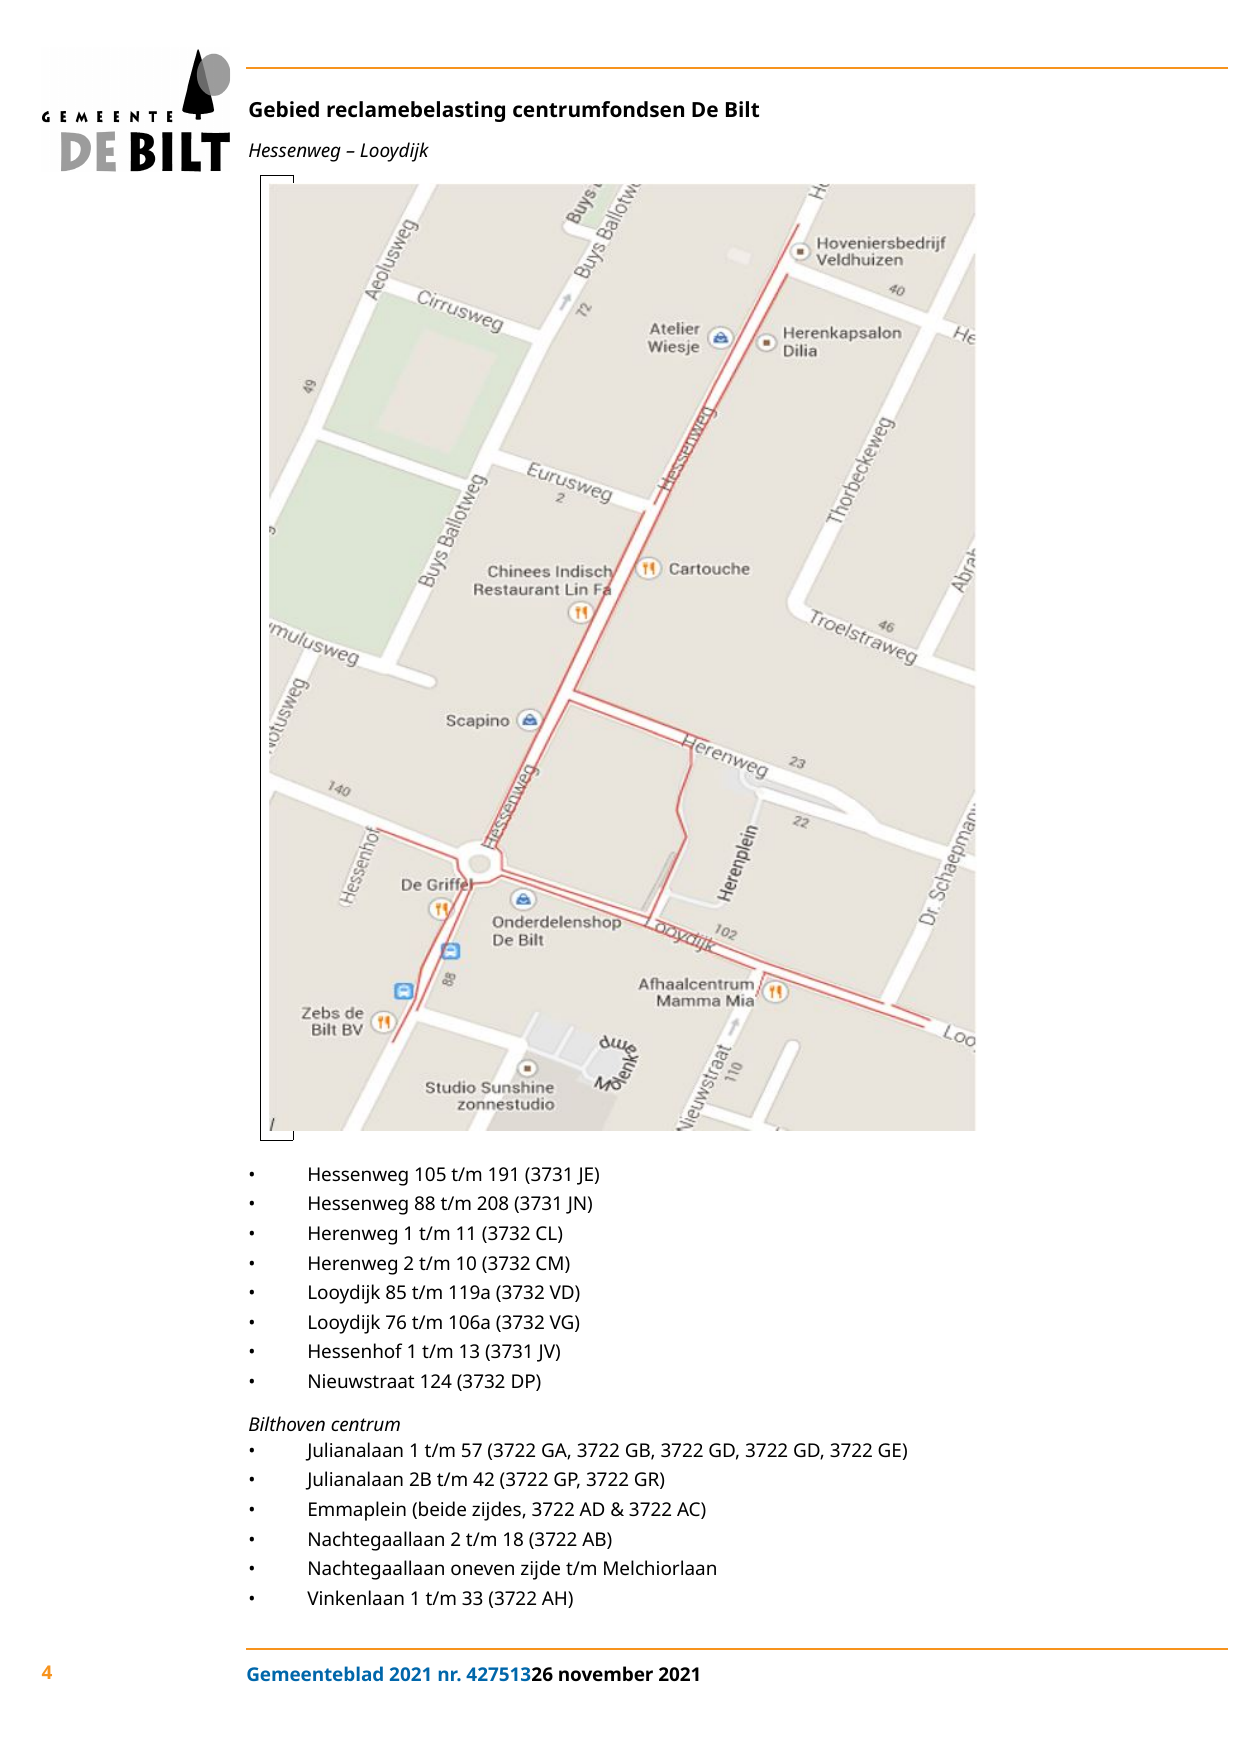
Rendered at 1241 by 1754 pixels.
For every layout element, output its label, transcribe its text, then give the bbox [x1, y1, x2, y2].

list Hessenhof 1 t/m 13 (3731 JV) [248, 1338, 1152, 1364]
list Julianalaan 1 t/m 57 (3722 GA, 3722 GB, 3722 GD, 3722 GD, 3722 GE) [248, 1437, 1152, 1463]
list Nachtegaallaan oneven zijde t/m Melchiorlaan [248, 1555, 1152, 1581]
text Bilthoven centrum [248, 1411, 1152, 1437]
list Hessenweg 88 t/m 208 (3731 JN) [248, 1191, 1152, 1216]
picture [268, 183, 978, 1131]
list Hessenweg 105 t/m 191 (3731 JE) [248, 1161, 1152, 1187]
list Julianalaan 2B t/m 42 (3722 GP, 3722 GR) [248, 1467, 1152, 1492]
picture [41, 47, 231, 172]
list Herenweg 1 t/m 11 (3732 CL) [248, 1220, 1152, 1246]
list Nachtegaallaan 2 t/m 18 (3722 AB) [248, 1526, 1152, 1551]
list Emmaplein (beide zijdes, 3722 AD & 3722 AC) [248, 1496, 1152, 1522]
list Herenweg 2 t/m 10 (3732 CM) [248, 1250, 1152, 1276]
list Looydijk 76 t/m 106a (3732 VG) [248, 1309, 1152, 1335]
text Gebied reclamebelasting centrumfondsen De Bilt [248, 95, 1152, 123]
list Looydijk 85 t/m 119a (3732 VD) [248, 1279, 1152, 1305]
list Vinkenlaan 1 t/m 33 (3722 AH) [248, 1585, 1152, 1611]
list Nieuwstraat 124 (3732 DP) [248, 1368, 1152, 1394]
text Hessenweg – Looydijk [248, 137, 1152, 163]
